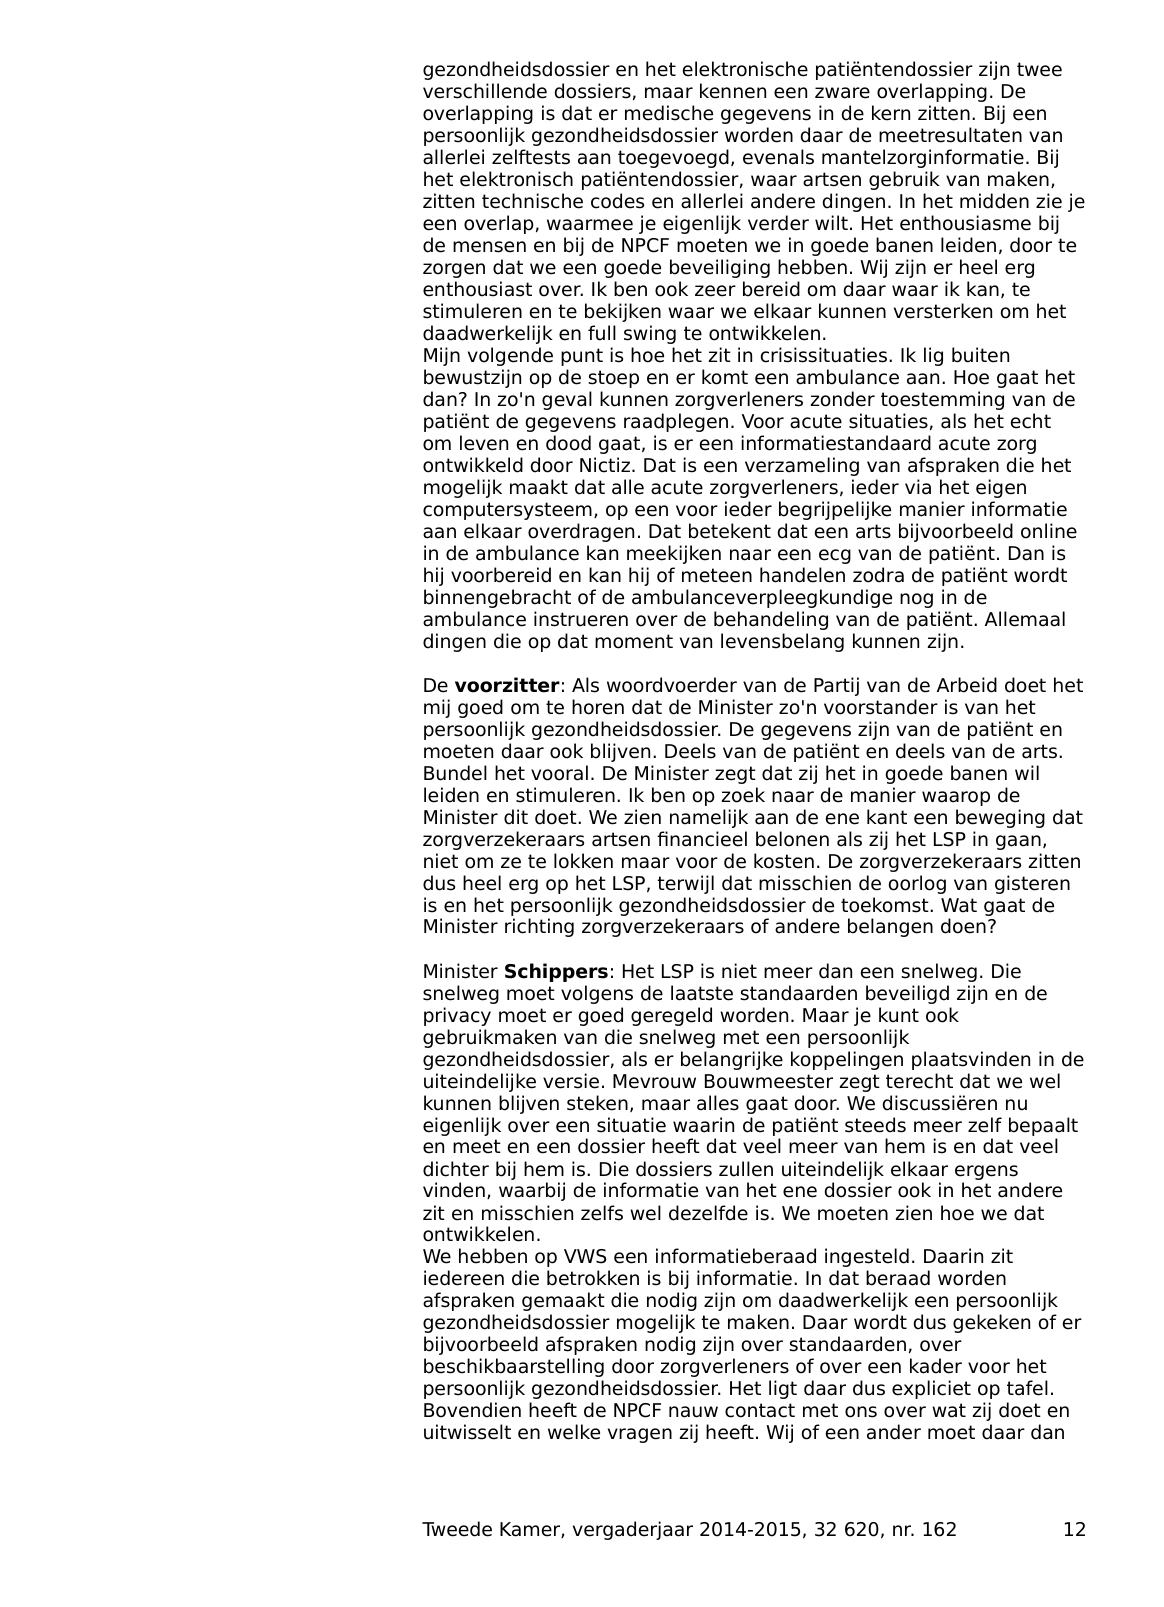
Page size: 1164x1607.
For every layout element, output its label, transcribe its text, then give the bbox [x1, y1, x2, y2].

text gezondheidsdossier en het elektronische patiëntendossier zijn twee verschillende dossiers, maar kennen een zware overlapping. De overlapping is dat er medische gegevens in de kern zitten. Bij een persoonlijk gezondheidsdossier worden daar de meetresultaten van allerlei zelftests aan toegevoegd, evenals mantelzorginformatie. Bij het elektronisch patiëntendossier, waar artsen gebruik van maken, zitten technische codes en allerlei andere dingen. In het midden zie je een overlap, waarmee je eigenlijk verder wilt. Het enthousiasme bij de mensen en bij de NPCF moeten we in goede banen leiden, door te zorgen dat we een goede beveiliging hebben. Wij zijn er heel erg enthousiast over. Ik ben ook zeer bereid om daar waar ik kan, te stimuleren en te bekijken waar we elkaar kunnen versterken om het daadwerkelijk en full swing te ontwikkelen. [422, 59, 1087, 345]
text De voorzitter: Als woordvoerder van de Partij van de Arbeid doet het mij goed om te horen dat de Minister zo'n voorstander is van het persoonlijk gezondheidsdossier. De gegevens zijn van de patiënt en moeten daar ook blijven. Deels van de patiënt en deels van de arts. Bundel het vooral. De Minister zegt dat zij het in goede banen wil leiden en stimuleren. Ik ben op zoek naar de manier waarop de Minister dit doet. We zien namelijk aan de ene kant een beweging dat zorgverzekeraars artsen financieel belonen als zij het LSP in gaan, niet om ze te lokken maar voor de kosten. De zorgverzekeraars zitten dus heel erg op het LSP, terwijl dat misschien de oorlog van gisteren is en het persoonlijk gezondheidsdossier de toekomst. Wat gaat de Minister richting zorgverzekeraars of andere belangen doen? [422, 675, 1087, 938]
text Mijn volgende punt is hoe het zit in crisissituaties. Ik lig buiten bewustzijn op de stoep en er komt een ambulance aan. Hoe gaat het dan? In zo'n geval kunnen zorgverleners zonder toestemming van de patiënt de gegevens raadplegen. Voor acute situaties, als het echt om leven en dood gaat, is er een informatiestandaard acute zorg ontwikkeld door Nictiz. Dat is een verzameling van afspraken die het mogelijk maakt dat alle acute zorgverleners, ieder via het eigen computersysteem, op een voor ieder begrijpelijke manier informatie aan elkaar overdragen. Dat betekent dat een arts bijvoorbeeld online in de ambulance kan meekijken naar een ecg van de patiënt. Dan is hij voorbereid en kan hij of meteen handelen zodra de patiënt wordt binnengebracht of de ambulanceverpleegkundige nog in de ambulance instrueren over de behandeling van de patiënt. Allemaal dingen die op dat moment van levensbelang kunnen zijn. [422, 345, 1087, 652]
text Minister Schippers: Het LSP is niet meer dan een snelweg. Die snelweg moet volgens de laatste standaarden beveiligd zijn en de privacy moet er goed geregeld worden. Maar je kunt ook gebruikmaken van die snelweg met een persoonlijk gezondheidsdossier, als er belangrijke koppelingen plaatsvinden in de uiteindelijke versie. Mevrouw Bouwmeester zegt terecht dat we wel kunnen blijven steken, maar alles gaat door. We discussiëren nu eigenlijk over een situatie waarin de patiënt steeds meer zelf bepaalt en meet en een dossier heeft dat veel meer van hem is en dat veel dichter bij hem is. Die dossiers zullen uiteindelijk elkaar ergens vinden, waarbij de informatie van het ene dossier ook in het andere zit en misschien zelfs wel dezelfde is. We moeten zien hoe we dat ontwikkelen. [422, 961, 1087, 1246]
text We hebben op VWS een informatieberaad ingesteld. Daarin zit iedereen die betrokken is bij informatie. In dat beraad worden afspraken gemaakt die nodig zijn om daadwerkelijk een persoonlijk gezondheidsdossier mogelijk te maken. Daar wordt dus gekeken of er bijvoorbeeld afspraken nodig zijn over standaarden, over beschikbaarstelling door zorgverleners of over een kader voor het persoonlijk gezondheidsdossier. Het ligt daar dus expliciet op tafel. Bovendien heeft de NPCF nauw contact met ons over wat zij doet en uitwisselt en welke vragen zij heeft. Wij of een ander moet daar dan [422, 1246, 1087, 1444]
